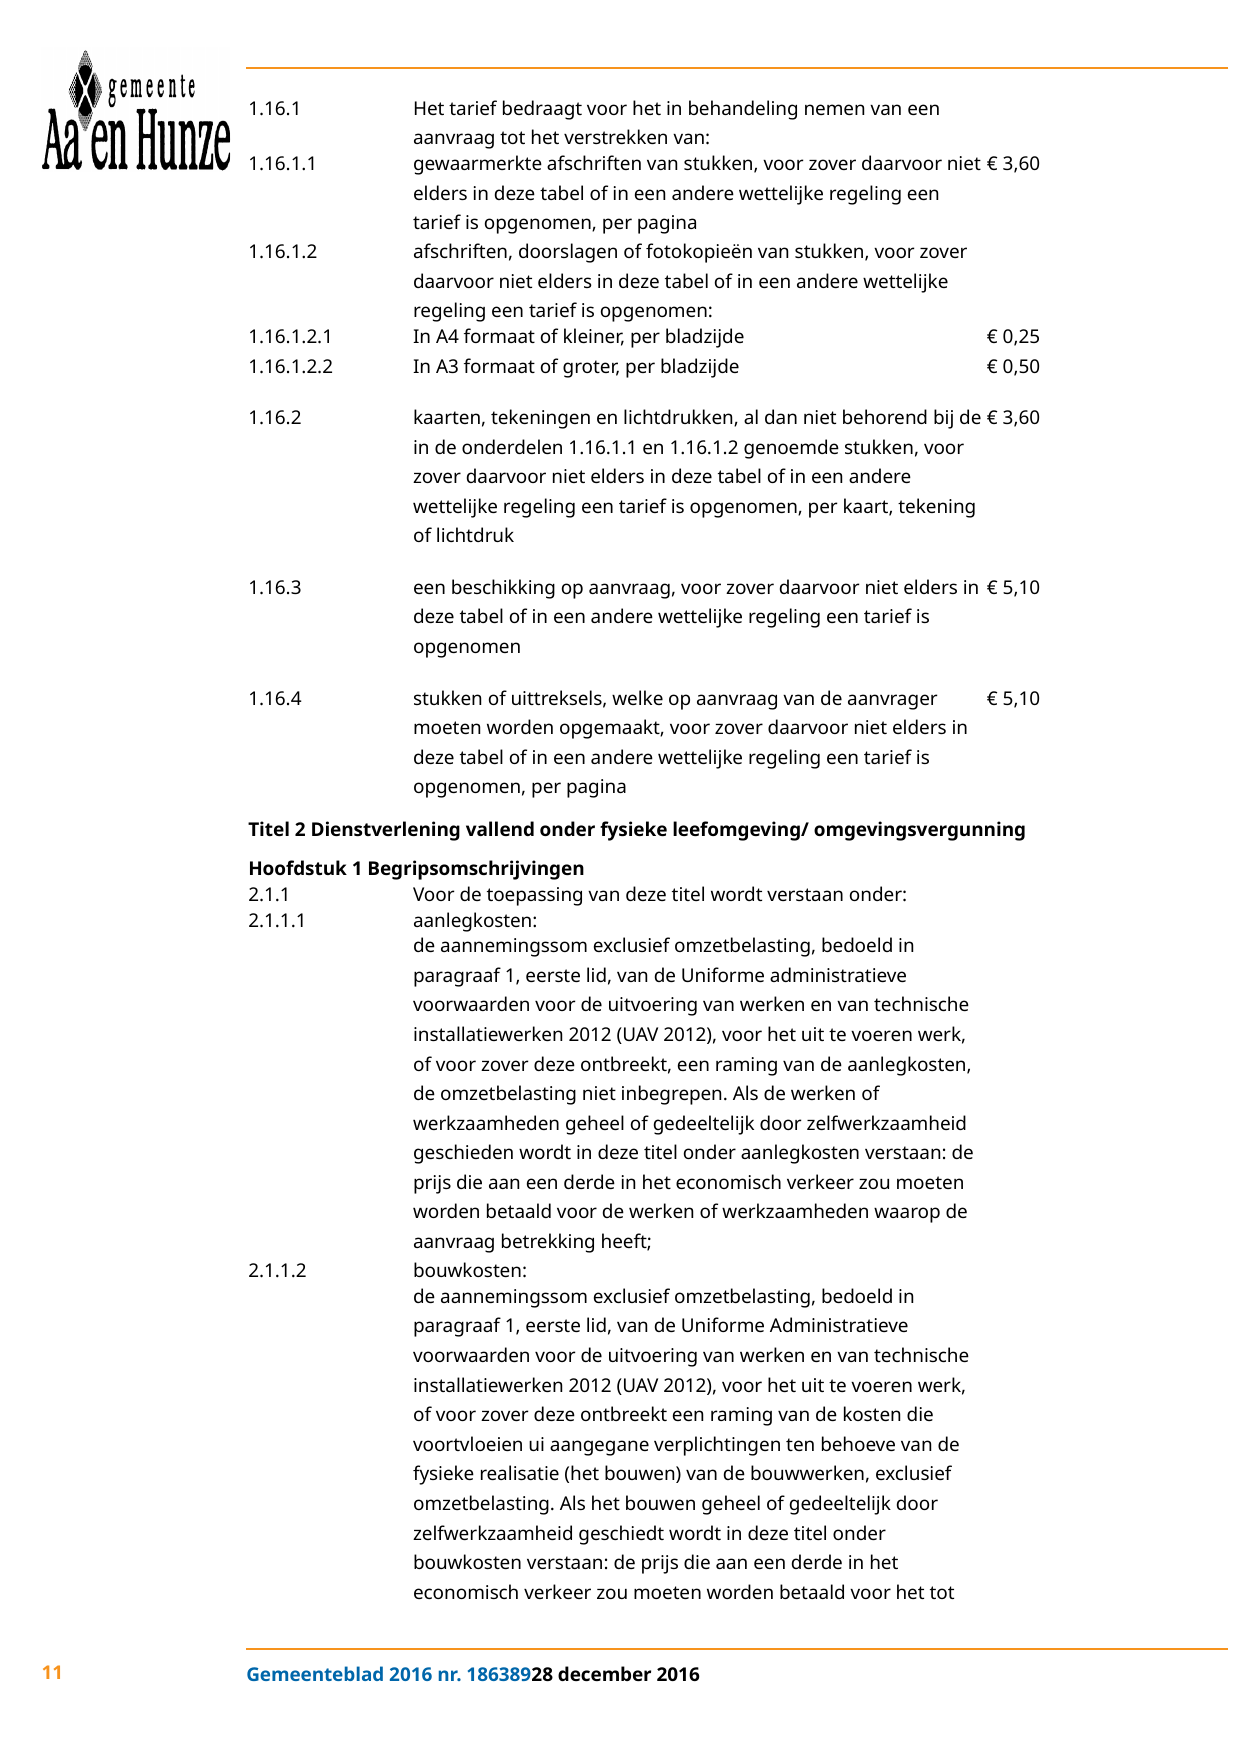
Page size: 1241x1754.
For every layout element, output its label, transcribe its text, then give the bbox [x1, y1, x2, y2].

table_cell 1.16.4 [248, 685, 413, 799]
table_cell € 3,60 [987, 404, 1152, 548]
table_header Het tarief bedraagt voor het in behandeling nemen van een aanvraag tot het verstrekken van: [413, 95, 987, 150]
table_cell 1.16.2 [248, 404, 413, 548]
table_cell [413, 379, 987, 404]
table_header 1.16.1.2 [248, 238, 413, 323]
table_cell een beschikking op aanvraag, voor zover daarvoor niet elders in deze tabel of in een andere wettelijke regeling een tarief is opgenomen [413, 574, 987, 659]
table_cell gewaarmerkte afschriften van stukken, voor zover daarvoor niet elders in deze tabel of in een andere wettelijke regeling een tarief is opgenomen, per pagina [413, 150, 987, 235]
table_cell [413, 659, 987, 685]
table_cell stukken of uittreksels, welke op aanvraag van de aanvrager moeten worden opgemaakt, voor zover daarvoor niet elders in deze tabel of in een andere wettelijke regeling een tarief is opgenomen, per pagina [413, 685, 987, 799]
table_cell [413, 548, 987, 574]
table_cell € 3,60 [987, 150, 1152, 235]
table_cell € 5,10 [987, 685, 1152, 799]
table_header 2.1.1 [248, 881, 413, 907]
text Hoofdstuk 1 Begripsomschrijvingen [248, 855, 1152, 881]
table_header bouwkosten: [413, 1258, 987, 1283]
text Titel 2 Dienstverlening vallend onder fysieke leefomgeving/ omgevingsvergunning [248, 816, 1152, 842]
table_cell [987, 933, 1152, 1254]
table_cell [248, 379, 413, 404]
table_cell kaarten, tekeningen en lichtdrukken, al dan niet behorend bij de in de onderdelen 1.16.1.1 en 1.16.1.2 genoemde stukken, voor zover daarvoor niet elders in deze tabel of in een andere wettelijke regeling een tarief is opgenomen, per kaart, tekening of lichtdruk [413, 404, 987, 548]
table_cell aanlegkosten: [413, 907, 987, 932]
table_cell In A4 formaat of kleiner, per bladzijde In A3 formaat of groter, per bladzijde [413, 323, 987, 378]
table_header afschriften, doorslagen of fotokopieën van stukken, voor zover daarvoor niet elders in deze tabel of in een andere wettelijke regeling een tarief is opgenomen: [413, 238, 987, 323]
table_cell [987, 379, 1152, 404]
table_cell 2.1.1.1 [248, 907, 413, 932]
table_header [987, 95, 1152, 150]
table_header [987, 1258, 1152, 1283]
table_cell [987, 1283, 1152, 1605]
table_cell [248, 933, 413, 1254]
table_cell [248, 1283, 413, 1605]
table_cell [987, 548, 1152, 574]
table_cell € 5,10 [987, 574, 1152, 659]
table_header [987, 881, 1152, 907]
table_cell € 0,25 € 0,50 [987, 323, 1152, 378]
picture [41, 47, 231, 172]
table_cell [987, 659, 1152, 685]
table_cell 1.16.1.2.1 1.16.1.2.2 [248, 323, 413, 378]
table_header 2.1.1.2 [248, 1258, 413, 1283]
table_header 1.16.1 [248, 95, 413, 150]
table_cell de aannemingssom exclusief omzetbelasting, bedoeld in paragraaf 1, eerste lid, van de Uniforme Administratieve voorwaarden voor de uitvoering van werken en van technische installatiewerken 2012 (UAV 2012), voor het uit te voeren werk, of voor zover deze ontbreekt een raming van de kosten die voortvloeien ui aangegane verplichtingen ten behoeve van de fysieke realisatie (het bouwen) van de bouwwerken, exclusief omzetbelasting. Als het bouwen geheel of gedeeltelijk door zelfwerkzaamheid geschiedt wordt in deze titel onder bouwkosten verstaan: de prijs die aan een derde in het economisch verkeer zou moeten worden betaald voor het tot [413, 1283, 987, 1605]
table_cell de aannemingssom exclusief omzetbelasting, bedoeld in paragraaf 1, eerste lid, van de Uniforme administratieve voorwaarden voor de uitvoering van werken en van technische installatiewerken 2012 (UAV 2012), voor het uit te voeren werk, of voor zover deze ontbreekt, een raming van de aanlegkosten, de omzetbelasting niet inbegrepen. Als de werken of werkzaamheden geheel of gedeeltelijk door zelfwerkzaamheid geschieden wordt in deze titel onder aanlegkosten verstaan: de prijs die aan een derde in het economisch verkeer zou moeten worden betaald voor de werken of werkzaamheden waarop de aanvraag betrekking heeft; [413, 933, 987, 1254]
table_cell 1.16.1.1 [248, 150, 413, 235]
table_cell [248, 548, 413, 574]
table_cell 1.16.3 [248, 574, 413, 659]
table_cell [987, 907, 1152, 932]
table_header Voor de toepassing van deze titel wordt verstaan onder: [413, 881, 987, 907]
table_cell [248, 659, 413, 685]
table_header [987, 238, 1152, 323]
